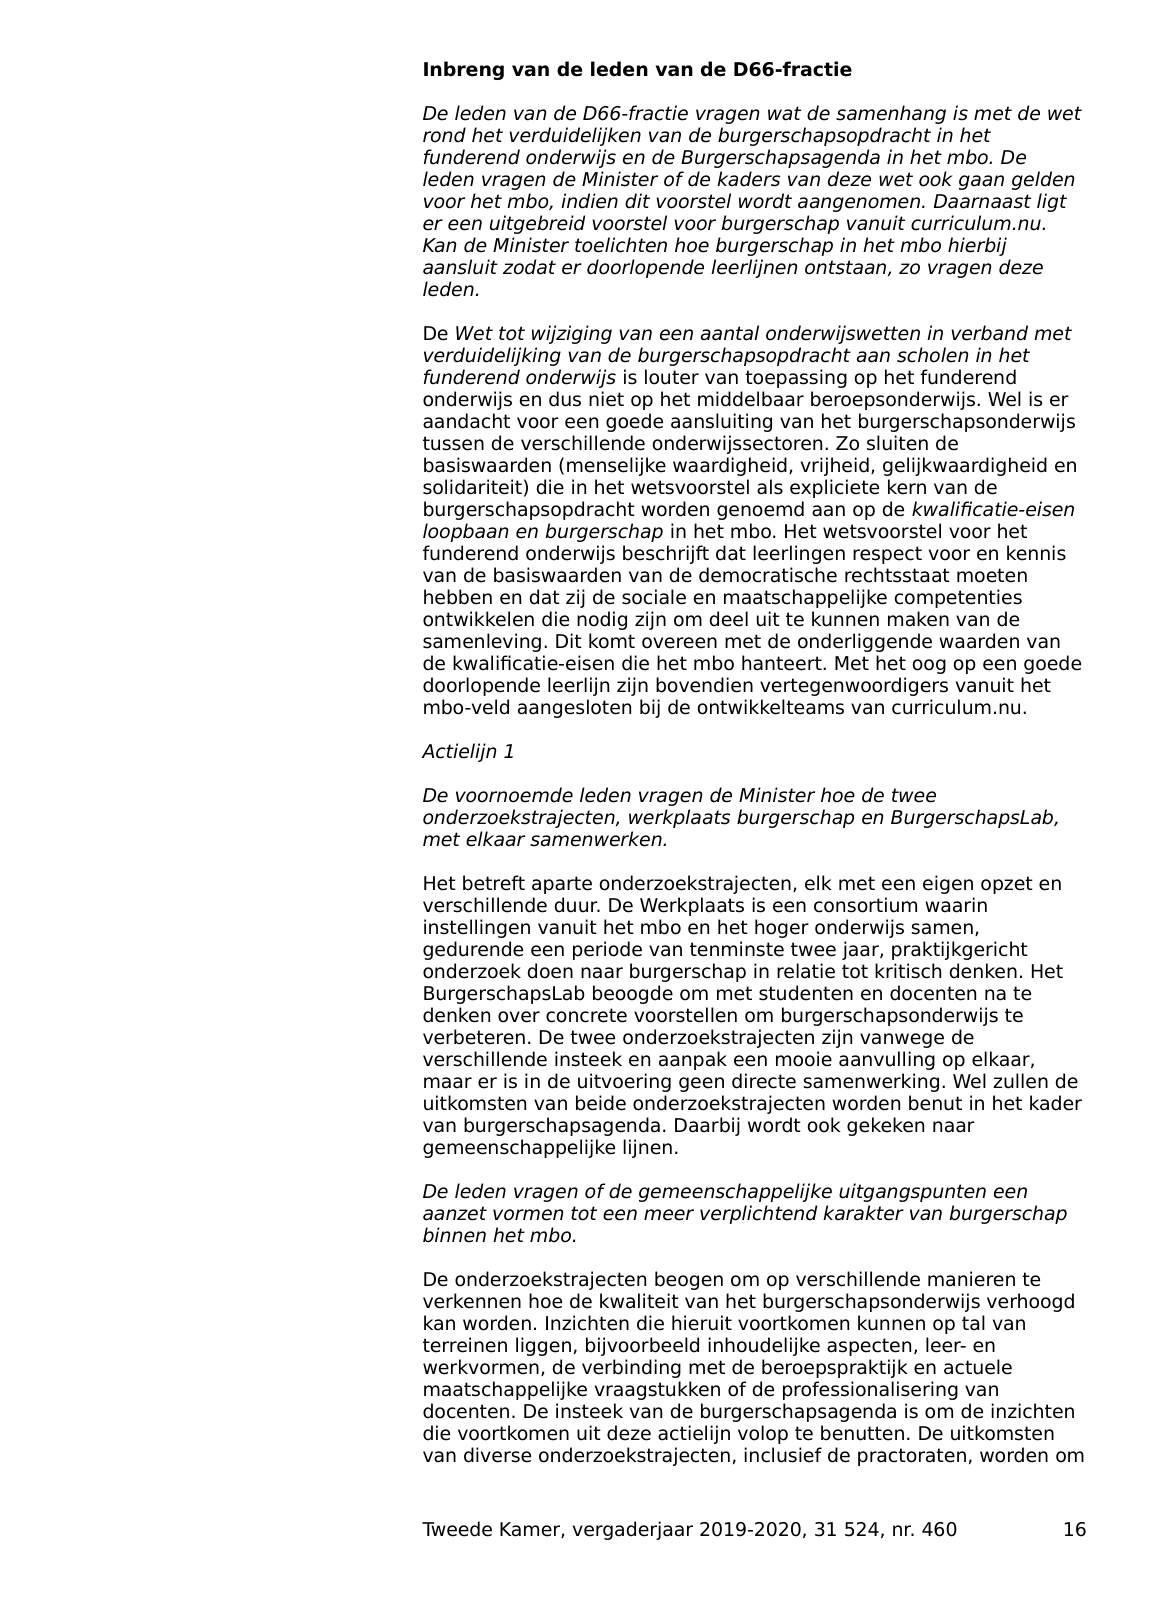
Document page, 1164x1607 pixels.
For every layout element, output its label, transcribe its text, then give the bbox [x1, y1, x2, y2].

text De Wet tot wijziging van een aantal onderwijswetten in verband met verduidelijking van de burgerschapsopdracht aan scholen in het funderend onderwijs is louter van toepassing op het funderend onderwijs en dus niet op het middelbaar beroepsonderwijs. Wel is er aandacht voor een goede aansluiting van het burgerschapsonderwijs tussen de verschillende onderwijssectoren. Zo sluiten de basiswaarden (menselijke waardigheid, vrijheid, gelijkwaardigheid en solidariteit) die in het wetsvoorstel als expliciete kern van de burgerschapsopdracht worden genoemd aan op de kwalificatie-eisen loopbaan en burgerschap in het mbo. Het wetsvoorstel voor het funderend onderwijs beschrijft dat leerlingen respect voor en kennis van de basiswaarden van de democratische rechtsstaat moeten hebben en dat zij de sociale en maatschappelijke competenties ontwikkelen die nodig zijn om deel uit te kunnen maken van de samenleving. Dit komt overeen met de onderliggende waarden van de kwalificatie-eisen die het mbo hanteert. Met het oog op een goede doorlopende leerlijn zijn bovendien vertegenwoordigers vanuit het mbo-veld aangesloten bij de ontwikkelteams van curriculum.nu. [422, 323, 1087, 719]
text De onderzoekstrajecten beogen om op verschillende manieren te verkennen hoe de kwaliteit van het burgerschapsonderwijs verhoogd kan worden. Inzichten die hieruit voortkomen kunnen op tal van terreinen liggen, bijvoorbeeld inhoudelijke aspecten, leer- en werkvormen, de verbinding met de beroepspraktijk en actuele maatschappelijke vraagstukken of de professionalisering van docenten. De insteek van de burgerschapsagenda is om de inzichten die voortkomen uit deze actielijn volop te benutten. De uitkomsten van diverse onderzoekstrajecten, inclusief de practoraten, worden om [422, 1269, 1087, 1467]
text De leden van de D66-fractie vragen wat de samenhang is met de wet rond het verduidelijken van de burgerschapsopdracht in het funderend onderwijs en de Burgerschapsagenda in het mbo. De leden vragen de Minister of de kaders van deze wet ook gaan gelden voor het mbo, indien dit voorstel wordt aangenomen. Daarnaast ligt er een uitgebreid voorstel voor burgerschap vanuit curriculum.nu. Kan de Minister toelichten hoe burgerschap in het mbo hierbij aansluit zodat er doorlopende leerlijnen ontstaan, zo vragen deze leden. [422, 103, 1087, 301]
text Het betreft aparte onderzoekstrajecten, elk met een eigen opzet en verschillende duur. De Werkplaats is een consortium waarin instellingen vanuit het mbo en het hoger onderwijs samen, gedurende een periode van tenminste twee jaar, praktijkgericht onderzoek doen naar burgerschap in relatie tot kritisch denken. Het BurgerschapsLab beoogde om met studenten en docenten na te denken over concrete voorstellen om burgerschapsonderwijs te verbeteren. De twee onderzoekstrajecten zijn vanwege de verschillende insteek en aanpak een mooie aanvulling op elkaar, maar er is in de uitvoering geen directe samenwerking. Wel zullen de uitkomsten van beide onderzoekstrajecten worden benut in het kader van burgerschapsagenda. Daarbij wordt ook gekeken naar gemeenschappelijke lijnen. [422, 873, 1087, 1159]
subtitle Inbreng van de leden van de D66-fractie [422, 59, 1087, 81]
subtitle Actielijn 1 [422, 741, 1087, 763]
text De voornoemde leden vragen de Minister hoe de twee onderzoekstrajecten, werkplaats burgerschap en BurgerschapsLab, met elkaar samenwerken. [422, 785, 1087, 851]
text De leden vragen of de gemeenschappelijke uitgangspunten een aanzet vormen tot een meer verplichtend karakter van burgerschap binnen het mbo. [422, 1181, 1087, 1247]
